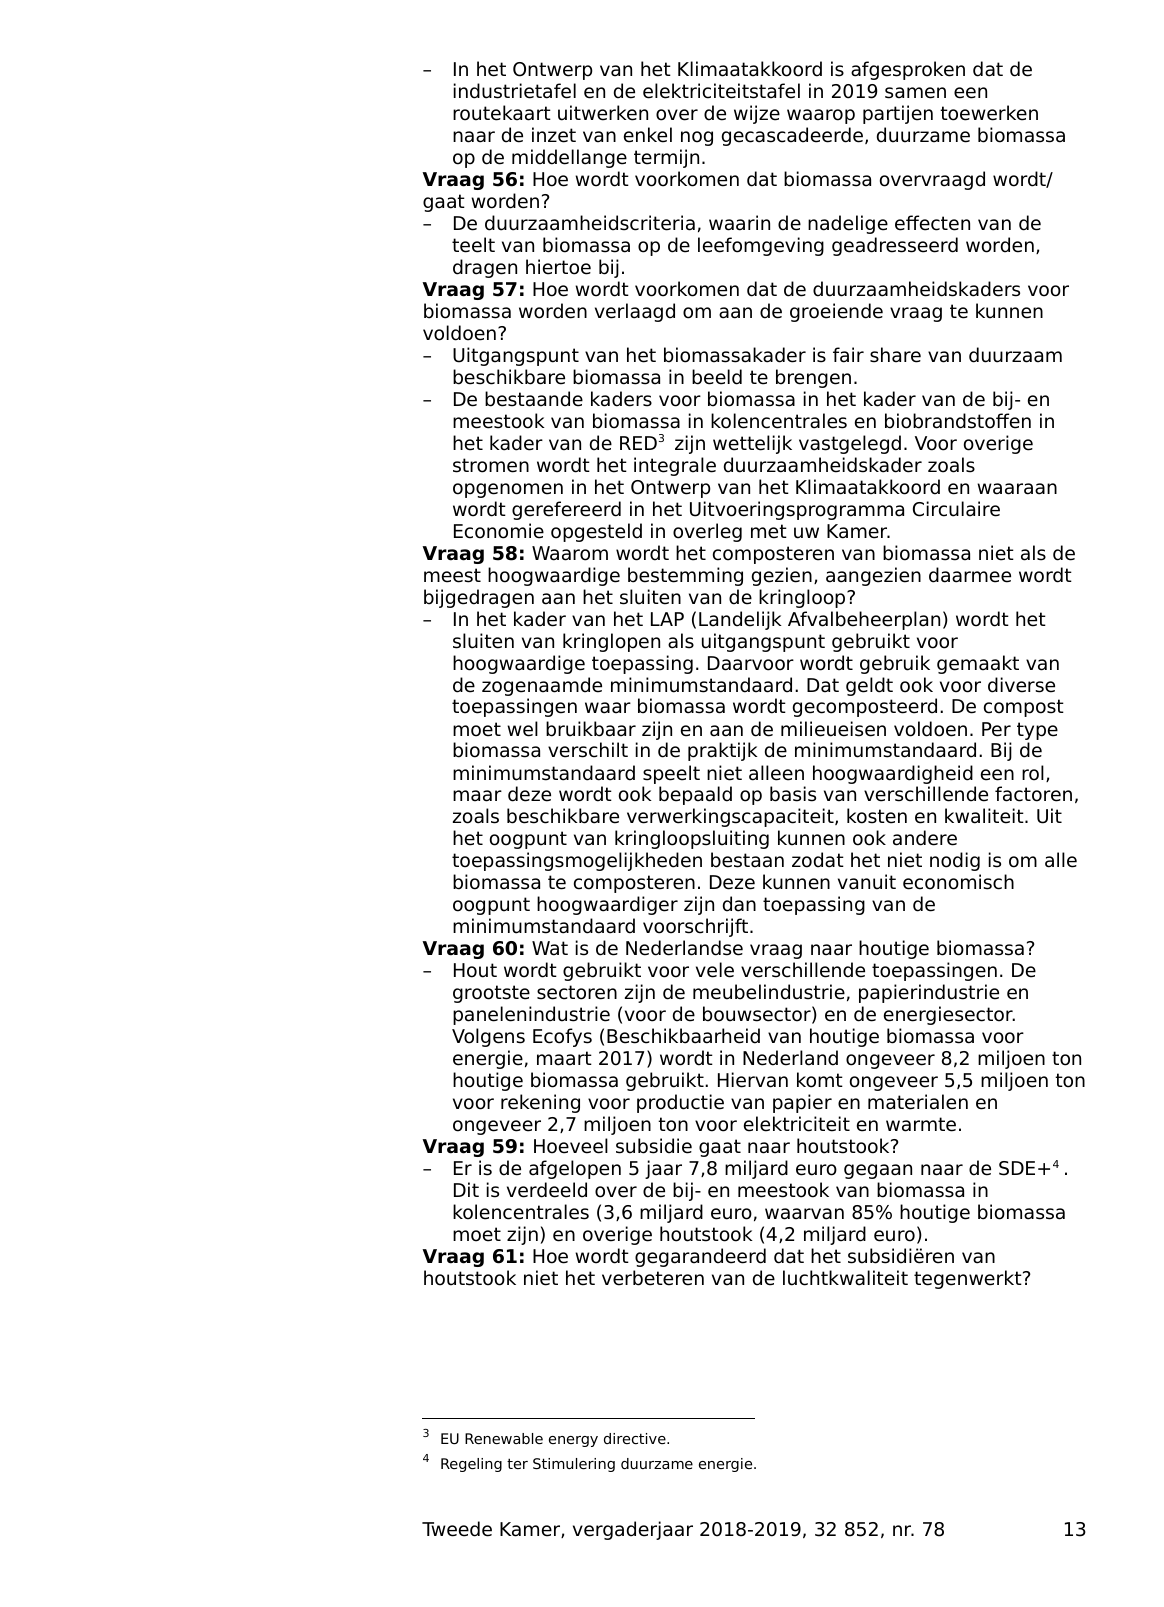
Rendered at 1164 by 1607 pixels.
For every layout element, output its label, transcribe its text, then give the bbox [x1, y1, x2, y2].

text – De bestaande kaders voor biomassa in het kader van de bij- en meestook van biomassa in kolencentrales en biobrandstoffen in het kader van de RED zijn wettelijk vastgelegd. Voor overige stromen wordt het integrale duurzaamheidskader zoals opgenomen in het Ontwerp van het Klimaatakkoord en waaraan wordt gerefereerd in het Uitvoeringsprogramma Circulaire Economie opgesteld in overleg met uw Kamer. [422, 389, 1087, 543]
text – Uitgangspunt van het biomassakader is fair share van duurzaam beschikbare biomassa in beeld te brengen. [422, 345, 1087, 389]
text Vraag 61: Hoe wordt gegarandeerd dat het subsidiëren van houtstook niet het verbeteren van de luchtkwaliteit tegenwerkt? [422, 1246, 1087, 1290]
text Vraag 56: Hoe wordt voorkomen dat biomassa overvraagd wordt/ gaat worden? [422, 169, 1087, 213]
text Vraag 58: Waarom wordt het composteren van biomassa niet als de meest hoogwaardige bestemming gezien, aangezien daarmee wordt bijgedragen aan het sluiten van de kringloop? [422, 543, 1087, 608]
text Vraag 60: Wat is de Nederlandse vraag naar houtige biomassa? [422, 938, 1087, 960]
text – Er is de afgelopen 5 jaar 7,8 miljard euro gegaan naar de SDE+. Dit is verdeeld over de bij- en meestook van biomassa in kolencentrales (3,6 miljard euro, waarvan 85% houtige biomassa moet zijn) en overige houtstook (4,2 miljard euro). [422, 1158, 1087, 1246]
text Vraag 59: Hoeveel subsidie gaat naar houtstook? [422, 1136, 1087, 1158]
text – In het kader van het LAP (Landelijk Afvalbeheerplan) wordt het sluiten van kringlopen als uitgangspunt gebruikt voor hoogwaardige toepassing. Daarvoor wordt gebruik gemaakt van de zogenaamde minimumstandaard. Dat geldt ook voor diverse toepassingen waar biomassa wordt gecomposteerd. De compost moet wel bruikbaar zijn en aan de milieueisen voldoen. Per type biomassa verschilt in de praktijk de minimumstandaard. Bij de minimumstandaard speelt niet alleen hoogwaardigheid een rol, maar deze wordt ook bepaald op basis van verschillende factoren, zoals beschikbare verwerkingscapaciteit, kosten en kwaliteit. Uit het oogpunt van kringloopsluiting kunnen ook andere toepassingsmogelijkheden bestaan zodat het niet nodig is om alle biomassa te composteren. Deze kunnen vanuit economisch oogpunt hoogwaardiger zijn dan toepassing van de minimumstandaard voorschrijft. [422, 608, 1087, 938]
text Regeling ter Stimulering duurzame energie. [422, 1452, 1087, 1474]
text Vraag 57: Hoe wordt voorkomen dat de duurzaamheidskaders voor biomassa worden verlaagd om aan de groeiende vraag te kunnen voldoen? [422, 279, 1087, 345]
text – Hout wordt gebruikt voor vele verschillende toepassingen. De grootste sectoren zijn de meubelindustrie, papierindustrie en panelenindustrie (voor de bouwsector) en de energiesector. Volgens Ecofys (Beschikbaarheid van houtige biomassa voor energie, maart 2017) wordt in Nederland ongeveer 8,2 miljoen ton houtige biomassa gebruikt. Hiervan komt ongeveer 5,5 miljoen ton voor rekening voor productie van papier en materialen en ongeveer 2,7 miljoen ton voor elektriciteit en warmte. [422, 960, 1087, 1136]
text – De duurzaamheidscriteria, waarin de nadelige effecten van de teelt van biomassa op de leefomgeving geadresseerd worden, dragen hiertoe bij. [422, 213, 1087, 279]
text – In het Ontwerp van het Klimaatakkoord is afgesproken dat de industrietafel en de elektriciteitstafel in 2019 samen een routekaart uitwerken over de wijze waarop partijen toewerken naar de inzet van enkel nog gecascadeerde, duurzame biomassa op de middellange termijn. [422, 59, 1087, 169]
text EU Renewable energy directive. [422, 1427, 1087, 1449]
